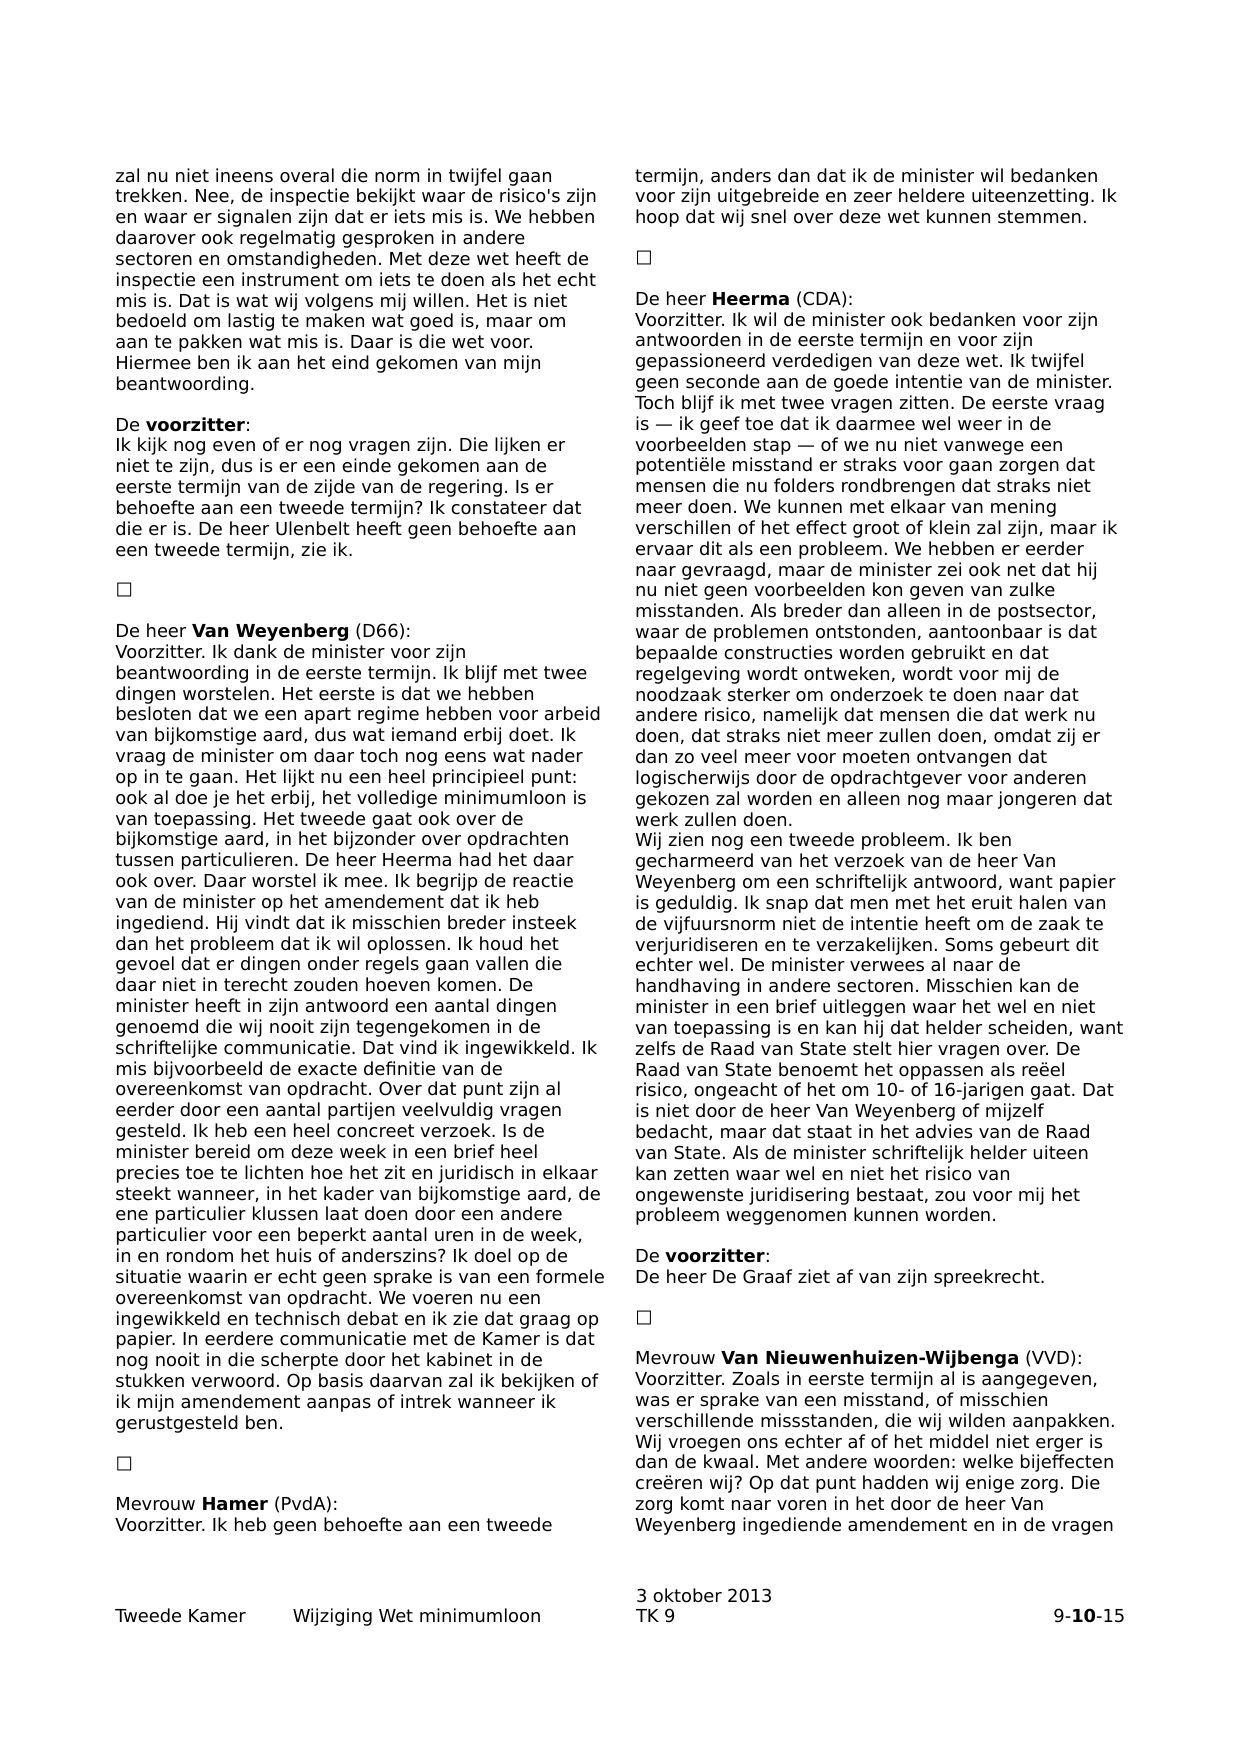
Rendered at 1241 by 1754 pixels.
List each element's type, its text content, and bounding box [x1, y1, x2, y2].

text De heer Heerma (CDA): [635, 288, 1125, 309]
text Wij zien nog een tweede probleem. Ik ben gecharmeerd van het verzoek van de heer Van Weyenberg om een schriftelijk antwoord, want papier is geduldig. Ik snap dat men met het eruit halen van de vijfuursnorm niet de intentie heeft om de zaak te verjuridiseren en te verzakelijken. Soms gebeurt dit echter wel. De minister verwees al naar de handhaving in andere sectoren. Misschien kan de minister in een brief uitleggen waar het wel en niet van toepassing is en kan hij dat helder scheiden, want zelfs de Raad van State stelt hier vragen over. De Raad van State benoemt het oppassen als reëel risico, ongeacht of het om 10- of 16-jarigen gaat. Dat is niet door de heer Van Weyenberg of mijzelf bedacht, maar dat staat in het advies van de Raad van State. Als de minister schriftelijk helder uiteen kan zetten waar wel en niet het risico van ongewenste juridisering bestaat, zou voor mij het probleem weggenomen kunnen worden. [635, 830, 1125, 1226]
text Voorzitter. Zoals in eerste termijn al is aangegeven, was er sprake van een misstand, of misschien verschillende missstanden, die wij wilden aanpakken. Wij vroegen ons echter af of het middel niet erger is dan de kwaal. Met andere woorden: welke bijeffecten creëren wij? Op dat punt hadden wij enige zorg. Die zorg komt naar voren in het door de heer Van Weyenberg ingediende amendement en in de vragen [635, 1369, 1125, 1536]
text Voorzitter. Ik heb geen behoefte aan een tweede [115, 1515, 605, 1536]
text De voorzitter: [115, 414, 605, 435]
text De voorzitter: [635, 1246, 1125, 1267]
text termijn, anders dan dat ik de minister wil bedanken voor zijn uitgebreide en zeer heldere uiteenzetting. Ik hoop dat wij snel over deze wet kunnen stemmen. [635, 165, 1125, 228]
text Voorzitter. Ik wil de minister ook bedanken voor zijn antwoorden in de eerste termijn en voor zijn gepassioneerd verdedigen van deze wet. Ik twijfel geen seconde aan de goede intentie van de minister. Toch blijf ik met twee vragen zitten. De eerste vraag is — ik geef toe dat ik daarmee wel weer in de voorbeelden stap — of we nu niet vanwege een potentiële misstand er straks voor gaan zorgen dat mensen die nu folders rondbrengen dat straks niet meer doen. We kunnen met elkaar van mening verschillen of het effect groot of klein zal zijn, maar ik ervaar dit als een probleem. We hebben er eerder naar gevraagd, maar de minister zei ook net dat hij nu niet geen voorbeelden kon geven van zulke misstanden. Als breder dan alleen in de postsector, waar de problemen ontstonden, aantoonbaar is dat bepaalde constructies worden gebruikt en dat regelgeving wordt ontweken, wordt voor mij de noodzaak sterker om onderzoek te doen naar dat andere risico, namelijk dat mensen die dat werk nu doen, dat straks niet meer zullen doen, omdat zij er dan zo veel meer voor moeten ontvangen dat logischerwijs door de opdrachtgever voor anderen gekozen zal worden en alleen nog maar jongeren dat werk zullen doen. [635, 309, 1125, 830]
text Mevrouw Van Nieuwenhuizen-Wijbenga (VVD): [635, 1348, 1125, 1369]
text De heer Van Weyenberg (D66): [115, 621, 605, 642]
text De heer De Graaf ziet af van zijn spreekrecht. [635, 1267, 1125, 1287]
text ⬜ [115, 580, 605, 601]
text ⬜ [115, 1453, 605, 1474]
text ⬜ [635, 1307, 1125, 1328]
text ⬜ [635, 248, 1125, 268]
text zal nu niet ineens overal die norm in twijfel gaan trekken. Nee, de inspectie bekijkt waar de risico's zijn en waar er signalen zijn dat er iets mis is. We hebben daarover ook regelmatig gesproken in andere sectoren en omstandigheden. Met deze wet heeft de inspectie een instrument om iets te doen als het echt mis is. Dat is wat wij volgens mij willen. Het is niet bedoeld om lastig te maken wat goed is, maar om aan te pakken wat mis is. Daar is die wet voor. Hiermee ben ik aan het eind gekomen van mijn beantwoording. [115, 165, 605, 394]
text Voorzitter. Ik dank de minister voor zijn beantwoording in de eerste termijn. Ik blijf met twee dingen worstelen. Het eerste is dat we hebben besloten dat we een apart regime hebben voor arbeid van bijkomstige aard, dus wat iemand erbij doet. Ik vraag de minister om daar toch nog eens wat nader op in te gaan. Het lijkt nu een heel principieel punt: ook al doe je het erbij, het volledige minimumloon is van toepassing. Het tweede gaat ook over de bijkomstige aard, in het bijzonder over opdrachten tussen particulieren. De heer Heerma had het daar ook over. Daar worstel ik mee. Ik begrijp de reactie van de minister op het amendement dat ik heb ingediend. Hij vindt dat ik misschien breder insteek dan het probleem dat ik wil oplossen. Ik houd het gevoel dat er dingen onder regels gaan vallen die daar niet in terecht zouden hoeven komen. De minister heeft in zijn antwoord een aantal dingen genoemd die wij nooit zijn tegengekomen in de schriftelijke communicatie. Dat vind ik ingewikkeld. Ik mis bijvoorbeeld de exacte definitie van de overeenkomst van opdracht. Over dat punt zijn al eerder door een aantal partijen veelvuldig vragen gesteld. Ik heb een heel concreet verzoek. Is de minister bereid om deze week in een brief heel precies toe te lichten hoe het zit en juridisch in elkaar steekt wanneer, in het kader van bijkomstige aard, de ene particulier klussen laat doen door een andere particulier voor een beperkt aantal uren in de week, in en rondom het huis of anderszins? Ik doel op de situatie waarin er echt geen sprake is van een formele overeenkomst van opdracht. We voeren nu een ingewikkeld en technisch debat en ik zie dat graag op papier. In eerdere communicatie met de Kamer is dat nog nooit in die scherpte door het kabinet in de stukken verwoord. Op basis daarvan zal ik bekijken of ik mijn amendement aanpas of intrek wanneer ik gerustgesteld ben. [115, 642, 605, 1433]
text Ik kijk nog even of er nog vragen zijn. Die lijken er niet te zijn, dus is er een einde gekomen aan de eerste termijn van de zijde van de regering. Is er behoefte aan een tweede termijn? Ik constateer dat die er is. De heer Ulenbelt heeft geen behoefte aan een tweede termijn, zie ik. [115, 435, 605, 560]
text Mevrouw Hamer (PvdA): [115, 1494, 605, 1515]
